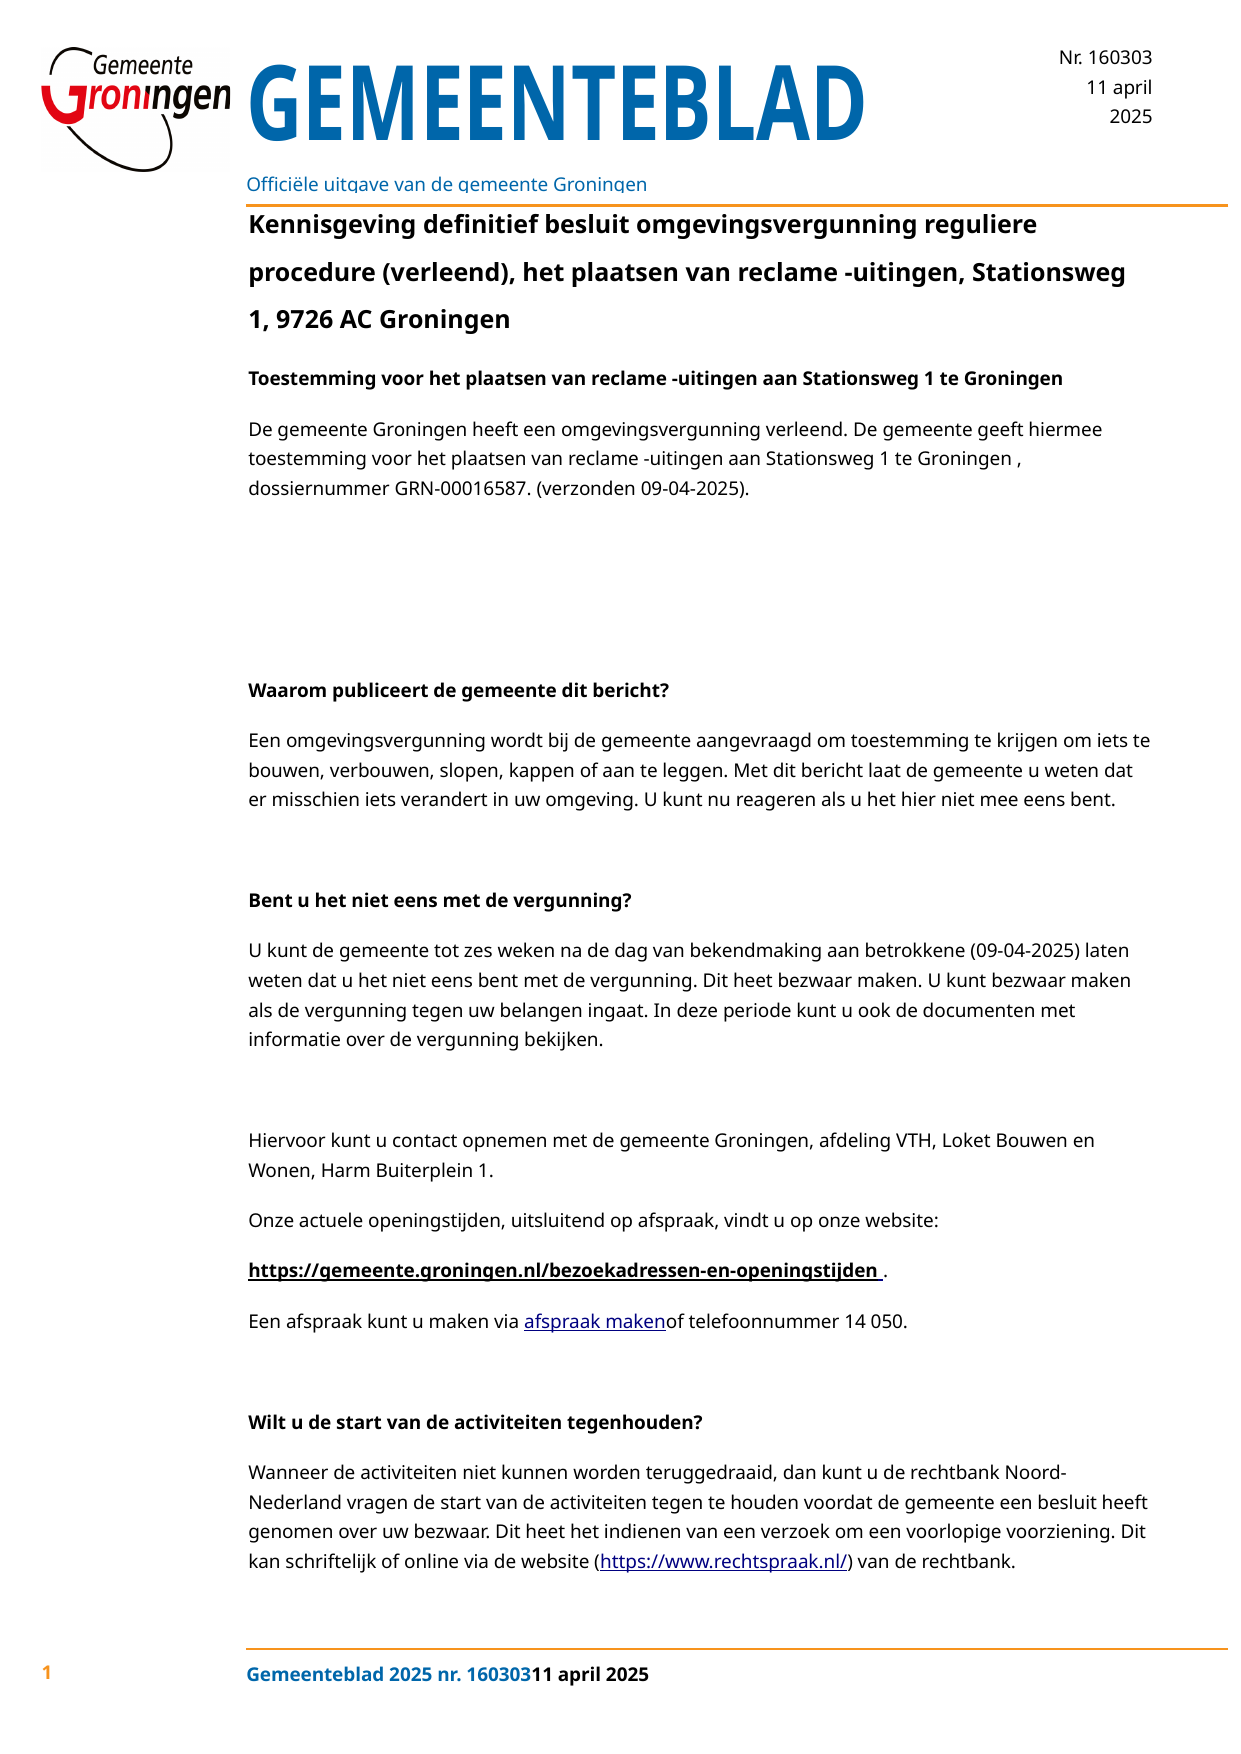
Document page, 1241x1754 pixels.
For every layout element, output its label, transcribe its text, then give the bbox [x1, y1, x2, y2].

text Toestemming voor het plaatsen van reclame -uitingen aan Stationsweg 1 te Groningen [248, 366, 1152, 391]
text De gemeente Groningen heeft een omgevingsvergunning verleend. De gemeente geeft hiermee toestemming voor het plaatsen van reclame -uitingen aan Stationsweg 1 te Groningen , dossiernummer GRN-00016587. (verzonden 09-04-2025). [248, 416, 1152, 501]
text Waarom publiceert de gemeente dit bericht? [248, 677, 1152, 702]
text U kunt de gemeente tot zes weken na de dag van bekendmaking aan betrokkene (09-04-2025) laten weten dat u het niet eens bent met de vergunning. Dit heet bezwaar maken. U kunt bezwaar maken als de vergunning tegen uw belangen ingaat. In deze periode kunt u ook de documenten met informatie over de vergunning bekijken. [248, 938, 1152, 1052]
picture [41, 47, 231, 172]
text Een afspraak kunt u maken via afspraak makenof telefoonnummer 14 050. [248, 1308, 1152, 1334]
text Hiervoor kunt u contact opnemen met de gemeente Groningen, afdeling VTH, Loket Bouwen en Wonen, Harm Buiterplein 1. [248, 1127, 1152, 1182]
text Een omgevingsvergunning wordt bij de gemeente aangevraagd om toestemming te krijgen om iets te bouwen, verbouwen, slopen, kappen of aan te leggen. Met dit bericht laat de gemeente u weten dat er misschien iets verandert in uw omgeving. U kunt nu reageren als u het hier niet mee eens bent. [248, 727, 1152, 812]
text Wilt u de start van de activiteiten tegenhouden? [248, 1409, 1152, 1434]
text Wanneer de activiteiten niet kunnen worden teruggedraaid, dan kunt u de rechtbank Noord-Nederland vragen de start van de activiteiten tegen te houden voordat de gemeente een besluit heeft genomen over uw bezwaar. Dit heet het indienen van een verzoek om een voorlopige voorziening. Dit kan schriftelijk of online via de website (https://www.rechtspraak.nl/) van de rechtbank. [248, 1459, 1152, 1574]
text Kennisgeving definitief besluit omgevingsvergunning reguliere procedure (verleend), het plaatsen van reclame -uitingen, Stationsweg 1, 9726 AC Groningen [248, 207, 1152, 336]
text Bent u het niet eens met de vergunning? [248, 887, 1152, 913]
text https://gemeente.groningen.nl/bezoekadressen-en-openingstijden . [248, 1258, 1152, 1283]
text Onze actuele openingstijden, uitsluitend op afspraak, vindt u op onze website: [248, 1207, 1152, 1233]
